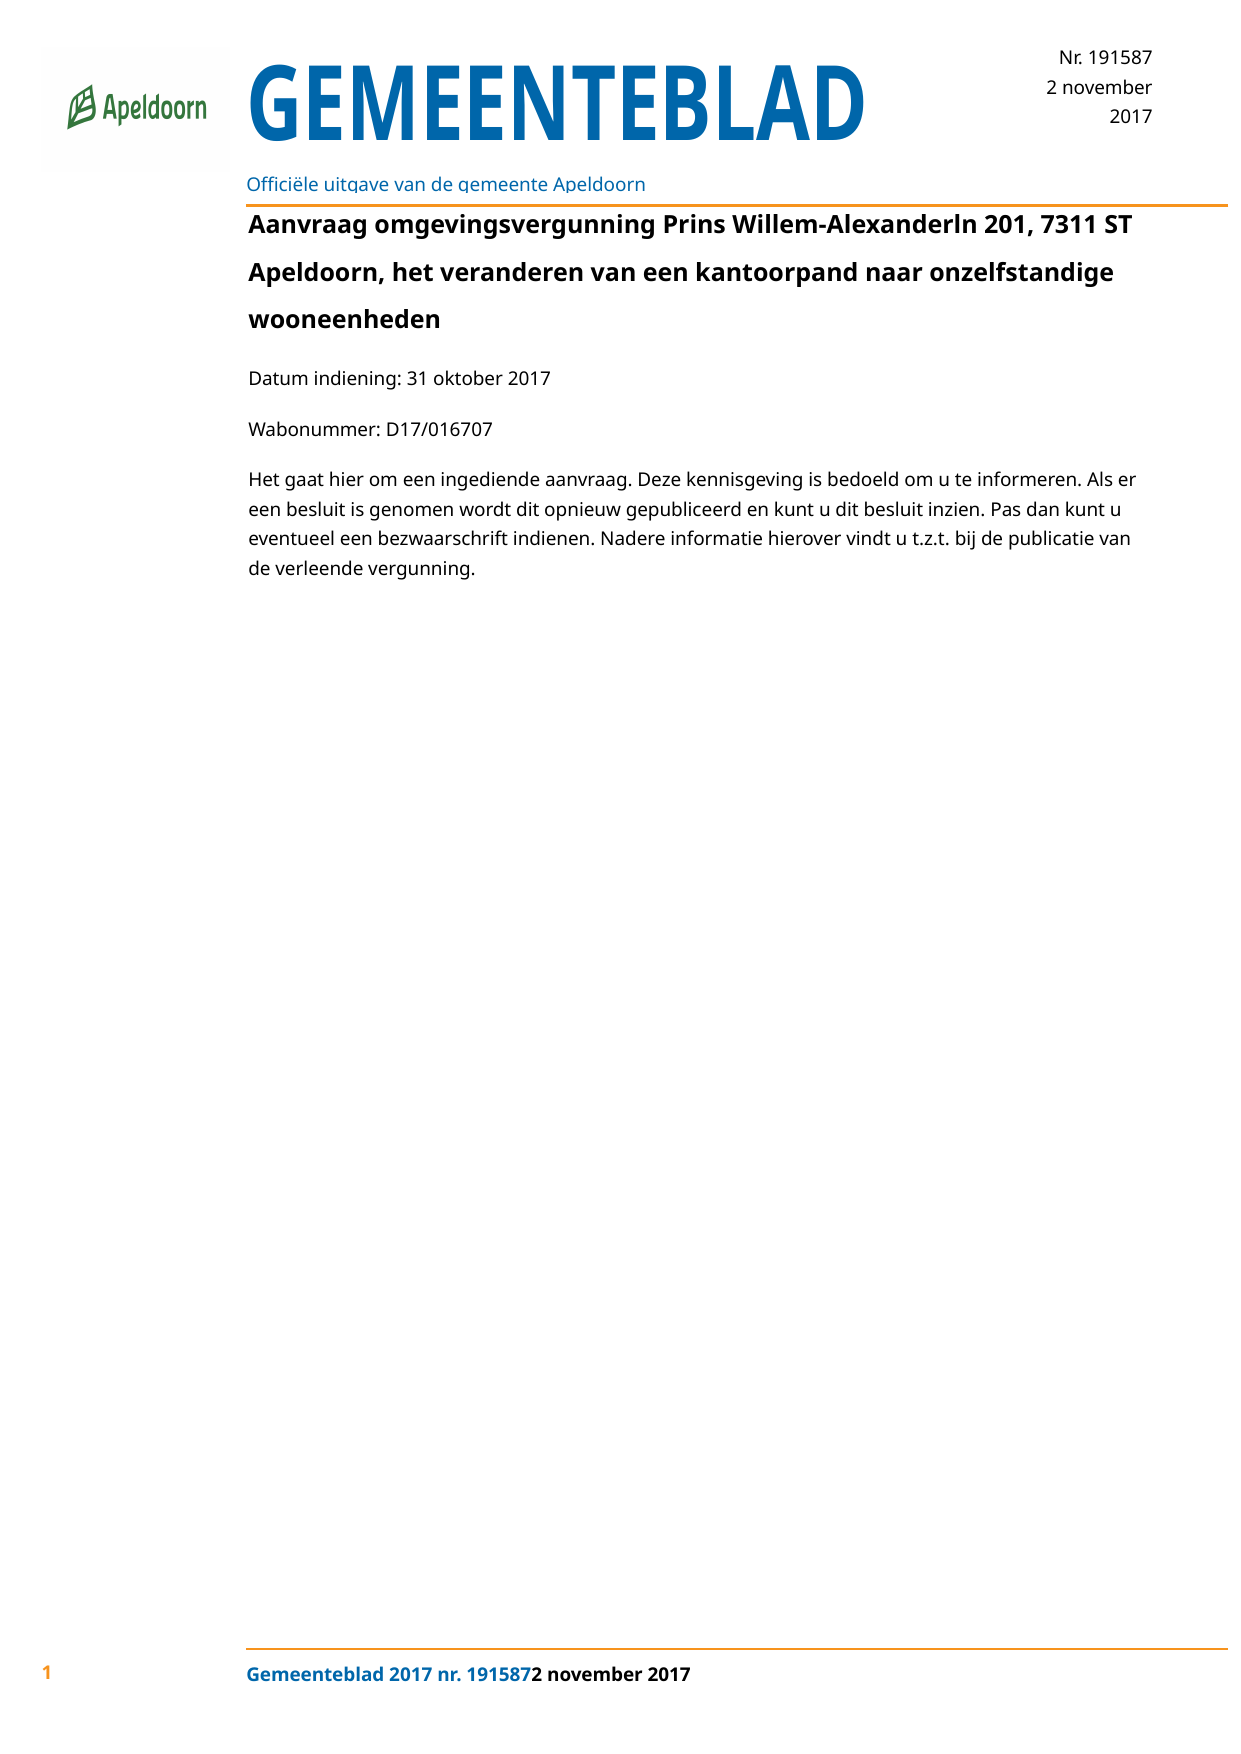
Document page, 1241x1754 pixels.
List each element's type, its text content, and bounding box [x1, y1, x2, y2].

picture [41, 47, 231, 172]
text Datum indiening: 31 oktober 2017 [248, 366, 1152, 391]
text Aanvraag omgevingsvergunning Prins Willem-Alexanderln 201, 7311 ST Apeldoorn, het veranderen van een kantoorpand naar onzelfstandige wooneenheden [248, 207, 1152, 336]
text Het gaat hier om een ingediende aanvraag. Deze kennisgeving is bedoeld om u te informeren. Als er een besluit is genomen wordt dit opnieuw gepubliceerd en kunt u dit besluit inzien. Pas dan kunt u eventueel een bezwaarschrift indienen. Nadere informatie hierover vindt u t.z.t. bij de publicatie van de verleende vergunning. [248, 466, 1152, 581]
text Wabonummer: D17/016707 [248, 416, 1152, 442]
